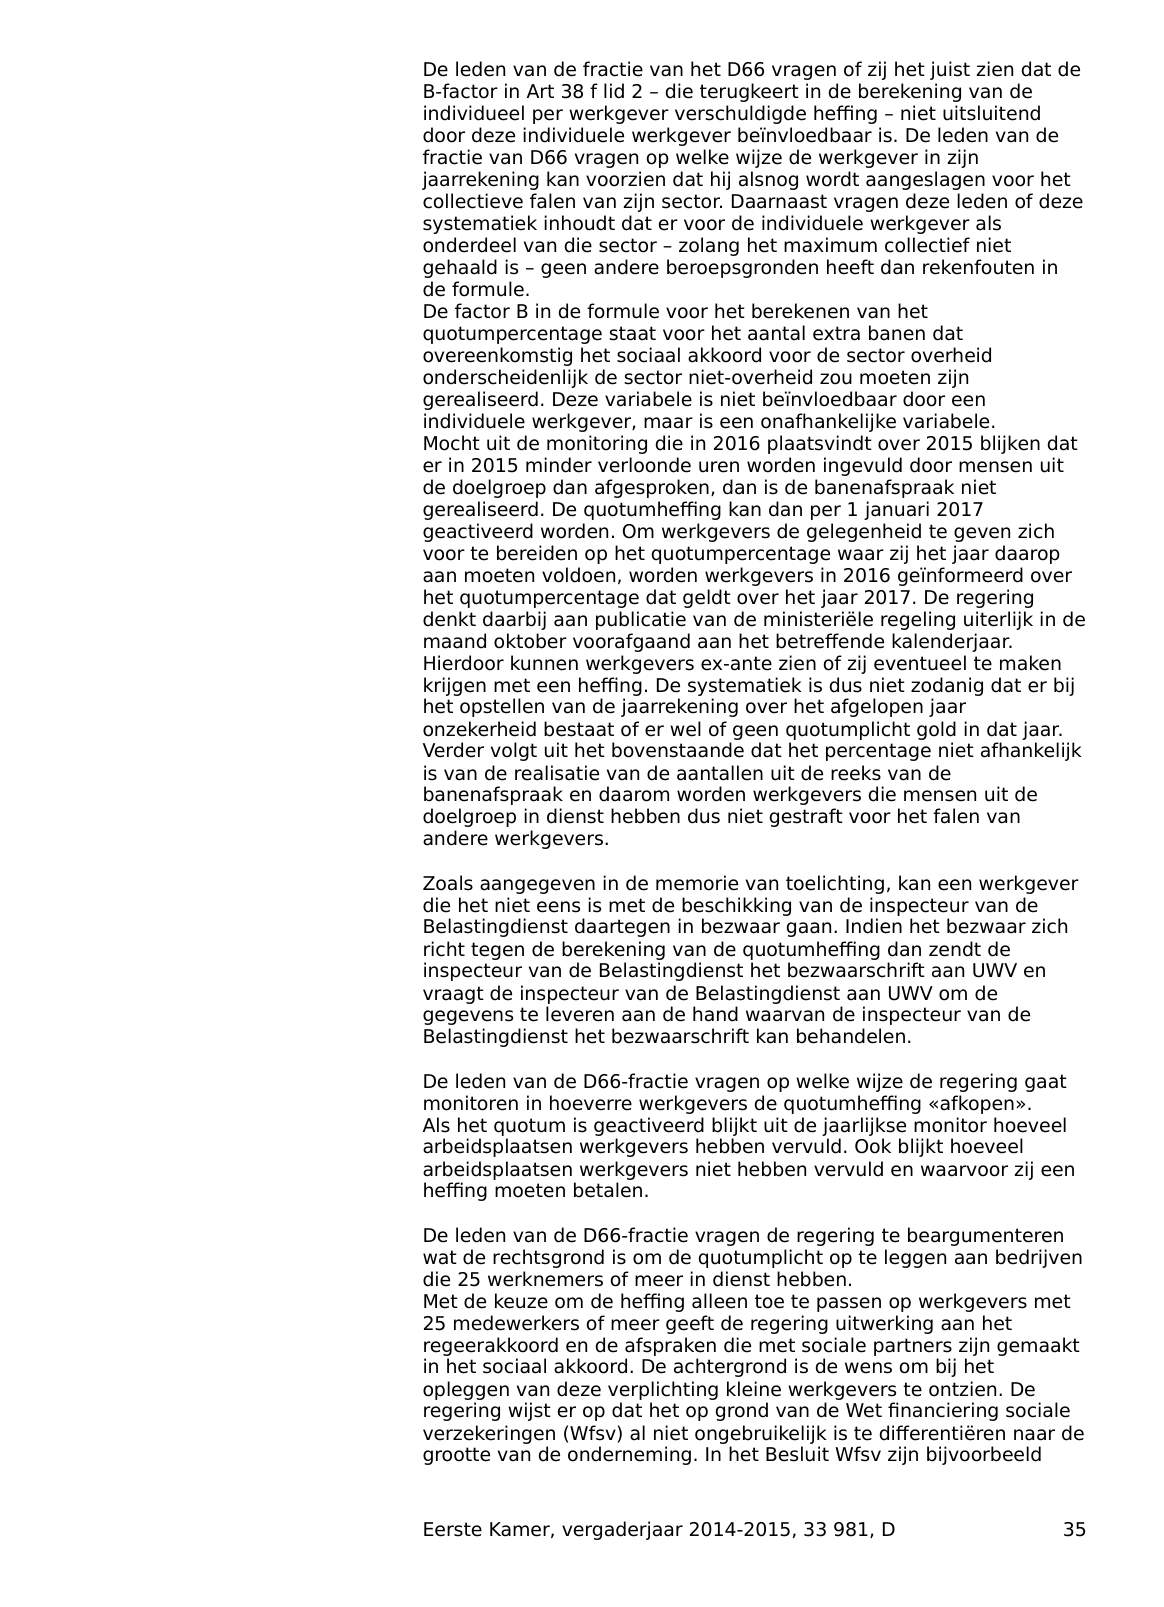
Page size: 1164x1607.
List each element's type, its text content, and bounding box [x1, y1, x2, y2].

text Zoals aangegeven in de memorie van toelichting, kan een werkgever die het niet eens is met de beschikking van de inspecteur van de Belastingdienst daartegen in bezwaar gaan. Indien het bezwaar zich richt tegen de berekening van de quotumheffing dan zendt de inspecteur van de Belastingdienst het bezwaarschrift aan UWV en vraagt de inspecteur van de Belastingdienst aan UWV om de gegevens te leveren aan de hand waarvan de inspecteur van de Belastingdienst het bezwaarschrift kan behandelen. [422, 872, 1087, 1048]
text De factor B in de formule voor het berekenen van het quotumpercentage staat voor het aantal extra banen dat overeenkomstig het sociaal akkoord voor de sector overheid onderscheidenlijk de sector niet-overheid zou moeten zijn gerealiseerd. Deze variabele is niet beïnvloedbaar door een individuele werkgever, maar is een onafhankelijke variabele. [422, 301, 1087, 433]
text Als het quotum is geactiveerd blijkt uit de jaarlijkse monitor hoeveel arbeidsplaatsen werkgevers hebben vervuld. Ook blijkt hoeveel arbeidsplaatsen werkgevers niet hebben vervuld en waarvoor zij een heffing moeten betalen. [422, 1114, 1087, 1202]
text De leden van de D66-fractie vragen op welke wijze de regering gaat monitoren in hoeverre werkgevers de quotumheffing «afkopen». [422, 1071, 1087, 1114]
text De leden van de D66-fractie vragen de regering te beargumenteren wat de rechtsgrond is om de quotumplicht op te leggen aan bedrijven die 25 werknemers of meer in dienst hebben. [422, 1224, 1087, 1291]
text De leden van de fractie van het D66 vragen of zij het juist zien dat de B-factor in Art 38 f lid 2 – die terugkeert in de berekening van de individueel per werkgever verschuldigde heffing – niet uitsluitend door deze individuele werkgever beïnvloedbaar is. De leden van de fractie van D66 vragen op welke wijze de werkgever in zijn jaarrekening kan voorzien dat hij alsnog wordt aangeslagen voor het collectieve falen van zijn sector. Daarnaast vragen deze leden of deze systematiek inhoudt dat er voor de individuele werkgever als onderdeel van die sector – zolang het maximum collectief niet gehaald is – geen andere beroepsgronden heeft dan rekenfouten in de formule. [422, 59, 1087, 301]
text Met de keuze om de heffing alleen toe te passen op werkgevers met 25 medewerkers of meer geeft de regering uitwerking aan het regeerakkoord en de afspraken die met sociale partners zijn gemaakt in het sociaal akkoord. De achtergrond is de wens om bij het opleggen van deze verplichting kleine werkgevers te ontzien. De regering wijst er op dat het op grond van de Wet financiering sociale verzekeringen (Wfsv) al niet ongebruikelijk is te differentiëren naar de grootte van de onderneming. In het Besluit Wfsv zijn bijvoorbeeld [422, 1291, 1087, 1466]
text Mocht uit de monitoring die in 2016 plaatsvindt over 2015 blijken dat er in 2015 minder verloonde uren worden ingevuld door mensen uit de doelgroep dan afgesproken, dan is de banenafspraak niet gerealiseerd. De quotumheffing kan dan per 1 januari 2017 geactiveerd worden. Om werkgevers de gelegenheid te geven zich voor te bereiden op het quotumpercentage waar zij het jaar daarop aan moeten voldoen, worden werkgevers in 2016 geïnformeerd over het quotumpercentage dat geldt over het jaar 2017. De regering denkt daarbij aan publicatie van de ministeriële regeling uiterlijk in de maand oktober voorafgaand aan het betreffende kalenderjaar. Hierdoor kunnen werkgevers ex-ante zien of zij eventueel te maken krijgen met een heffing. De systematiek is dus niet zodanig dat er bij het opstellen van de jaarrekening over het afgelopen jaar onzekerheid bestaat of er wel of geen quotumplicht gold in dat jaar. Verder volgt uit het bovenstaande dat het percentage niet afhankelijk is van de realisatie van de aantallen uit de reeks van de banenafspraak en daarom worden werkgevers die mensen uit de doelgroep in dienst hebben dus niet gestraft voor het falen van andere werkgevers. [422, 433, 1087, 850]
